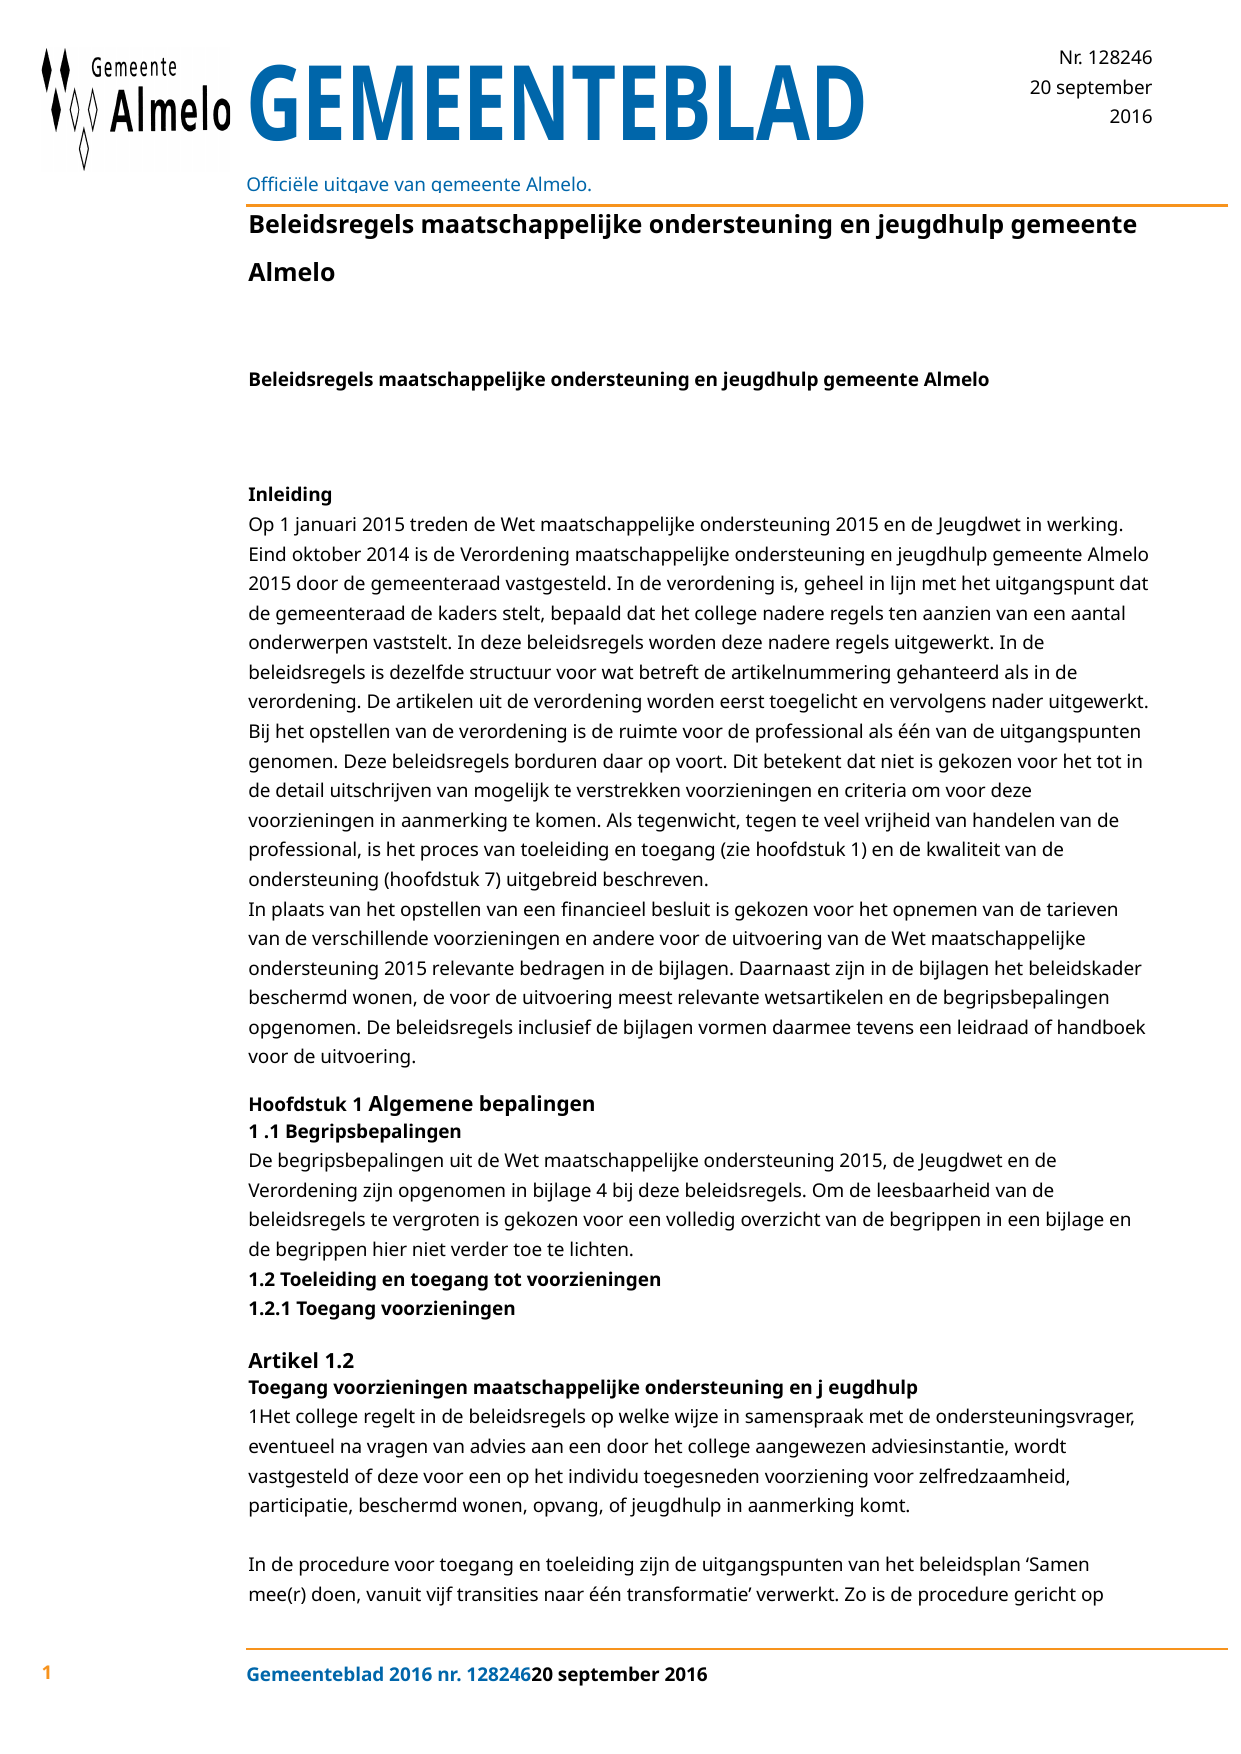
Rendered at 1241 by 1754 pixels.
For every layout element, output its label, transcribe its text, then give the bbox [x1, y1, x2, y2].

text 1 .1 Begripsbepalingen [248, 1118, 1152, 1143]
text In plaats van het opstellen van een financieel besluit is gekozen voor het opnemen van de tarieven van de verschillende voorzieningen en andere voor de uitvoering van de Wet maatschappelijke ondersteuning 2015 relevante bedragen in de bijlagen. Daarnaast zijn in de bijlagen het beleidskader beschermd wonen, de voor de uitvoering meest relevante wetsartikelen en de begripsbepalingen opgenomen. De beleidsregels inclusief de bijlagen vormen daarmee tevens een leidraad of handboek voor de uitvoering. [248, 896, 1152, 1069]
text 1.2 Toeleiding en toegang tot voorzieningen [248, 1266, 1152, 1291]
text Beleidsregels maatschappelijke ondersteuning en jeugdhulp gemeente Almelo [248, 364, 1152, 393]
text De begripsbepalingen uit de Wet maatschappelijke ondersteuning 2015, de Jeugdwet en de Verordening zijn opgenomen in bijlage 4 bij deze beleidsregels. Om de leesbaarheid van de beleidsregels te vergroten is gekozen voor een volledig overzicht van de begrippen in een bijlage en de begrippen hier niet verder toe te lichten. [248, 1147, 1152, 1262]
text Op 1 januari 2015 treden de Wet maatschappelijke ondersteuning 2015 en de Jeugdwet in werking. Eind oktober 2014 is de Verordening maatschappelijke ondersteuning en jeugdhulp gemeente Almelo 2015 door de gemeenteraad vastgesteld. In de verordening is, geheel in lijn met het uitgangspunt dat de gemeenteraad de kaders stelt, bepaald dat het college nadere regels ten aanzien van een aantal onderwerpen vaststelt. In deze beleidsregels worden deze nadere regels uitgewerkt. In de beleidsregels is dezelfde structuur voor wat betreft de artikelnummering gehanteerd als in de verordening. De artikelen uit de verordening worden eerst toegelicht en vervolgens nader uitgewerkt. Bij het opstellen van de verordening is de ruimte voor de professional als één van de uitgangspunten genomen. Deze beleidsregels borduren daar op voort. Dit betekent dat niet is gekozen voor het tot in de detail uitschrijven van mogelijk te verstrekken voorzieningen en criteria om voor deze voorzieningen in aanmerking te komen. Als tegenwicht, tegen te veel vrijheid van handelen van de professional, is het proces van toeleiding en toegang (zie hoofdstuk 1) en de kwaliteit van de ondersteuning (hoofdstuk 7) uitgebreid beschreven. [248, 511, 1152, 892]
text Hoofdstuk 1 Algemene bepalingen [248, 1089, 1152, 1118]
text Inleiding [248, 482, 1152, 507]
text Beleidsregels maatschappelijke ondersteuning en jeugdhulp gemeente Almelo [248, 207, 1152, 288]
text 1.2.1 Toegang voorzieningen [248, 1295, 1152, 1321]
text 1Het college regelt in de beleidsregels op welke wijze in samenspraak met de ondersteuningsvrager, eventueel na vragen van advies aan een door het college aangewezen adviesinstantie, wordt vastgesteld of deze voor een op het individu toegesneden voorziening voor zelfredzaamheid, participatie, beschermd wonen, opvang, of jeugdhulp in aanmerking komt. [248, 1404, 1152, 1518]
text Artikel 1.2 [248, 1346, 1152, 1374]
text In de procedure voor toegang en toeleiding zijn de uitgangspunten van het beleidsplan ‘Samen mee(r) doen, vanuit vijf transities naar één transformatie’ verwerkt. Zo is de procedure gericht op [248, 1552, 1152, 1607]
picture [41, 47, 231, 172]
text Toegang voorzieningen maatschappelijke ondersteuning en j eugdhulp [248, 1374, 1152, 1400]
